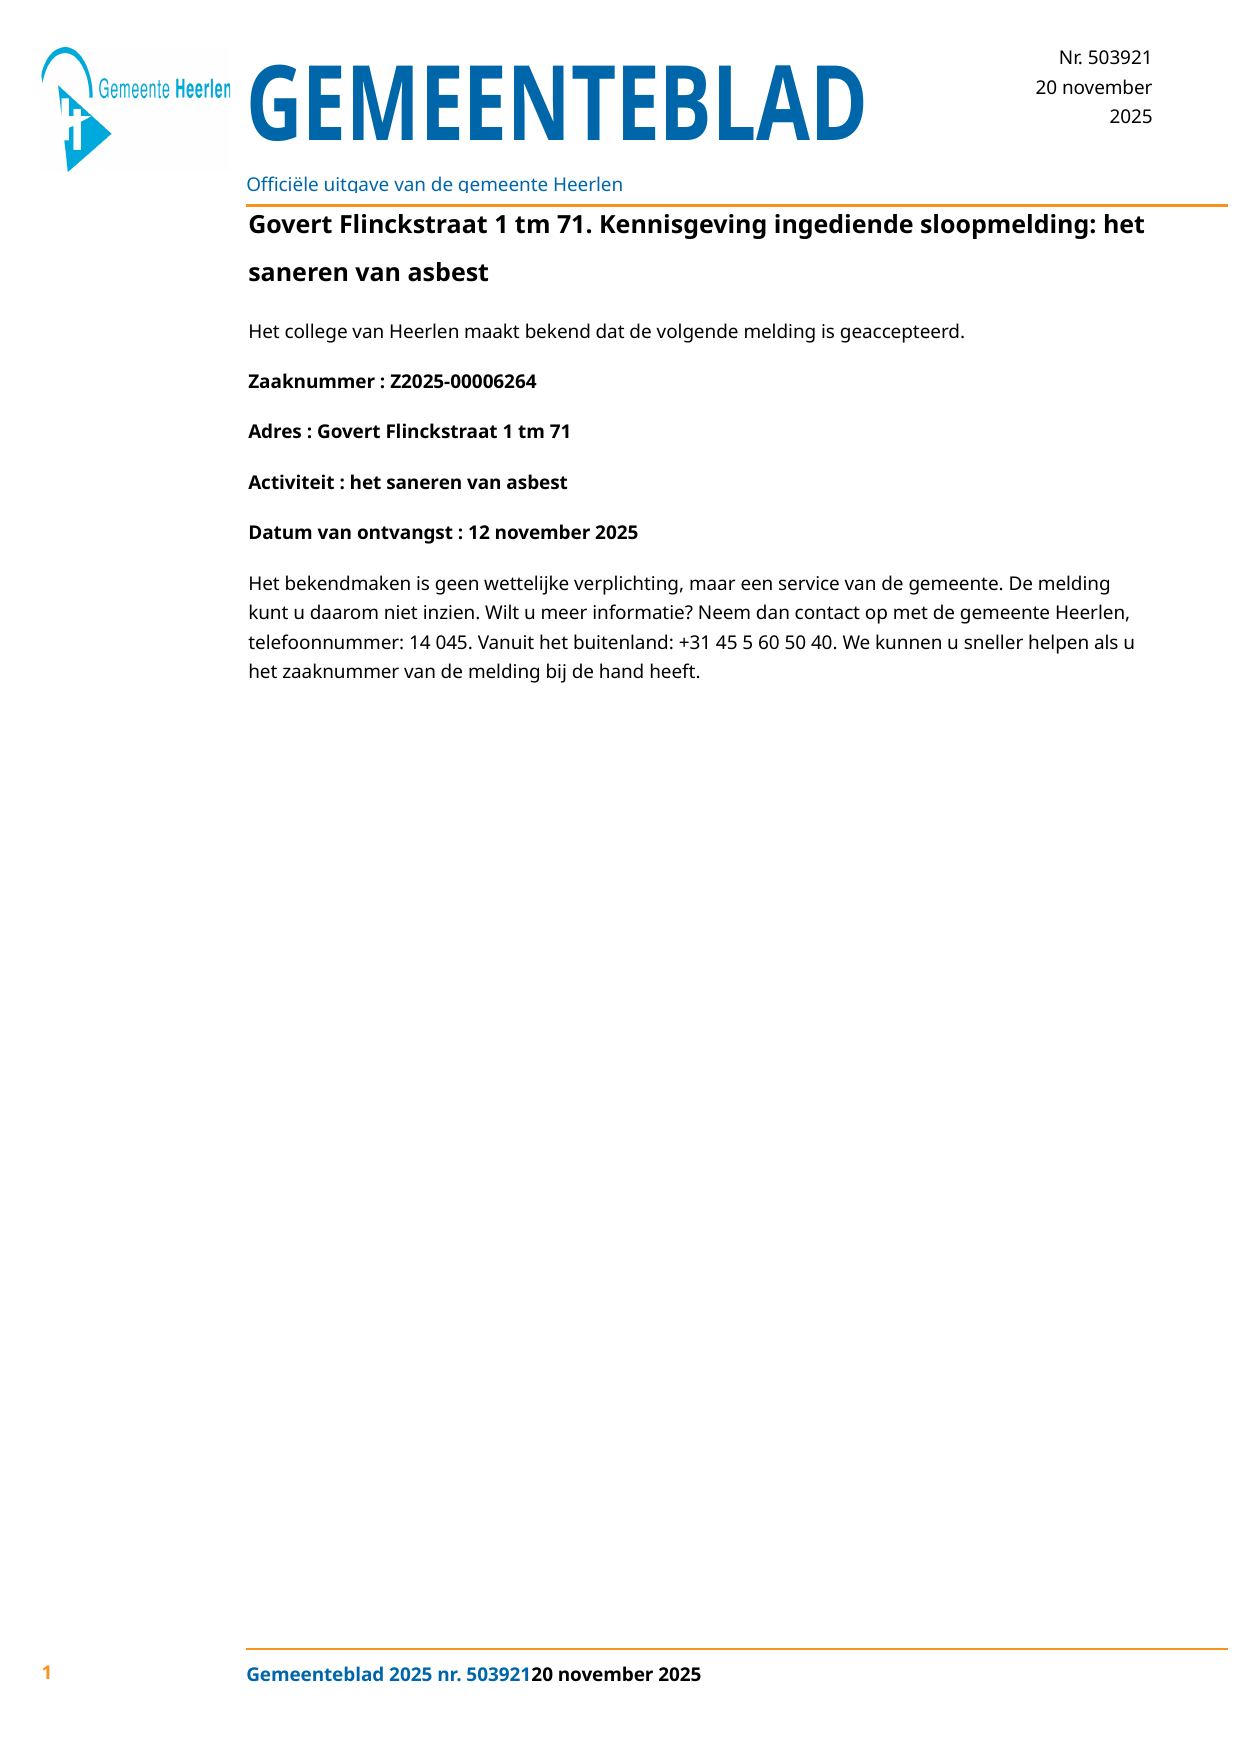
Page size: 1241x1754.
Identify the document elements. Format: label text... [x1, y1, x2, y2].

text Het college van Heerlen maakt bekend dat de volgende melding is geaccepteerd. [248, 318, 1152, 344]
picture [41, 47, 59, 70]
text Zaaknummer : Z2025-00006264 [248, 368, 1152, 394]
picture [41, 47, 231, 172]
text Activiteit : het saneren van asbest [248, 469, 1152, 495]
text Datum van ontvangst : 12 november 2025 [248, 519, 1152, 545]
text Adres : Govert Flinckstraat 1 tm 71 [248, 419, 1152, 444]
text Het bekendmaken is geen wettelijke verplichting, maar een service van de gemeente. De melding kunt u daarom niet inzien. Wilt u meer informatie? Neem dan contact op met de gemeente Heerlen, telefoonnummer: 14 045. Vanuit het buitenland: +31 45 5 60 50 40. We kunnen u sneller helpen als u het zaaknummer van de melding bij de hand heeft. [248, 570, 1152, 684]
text Govert Flinckstraat 1 tm 71. Kennisgeving ingediende sloopmelding: het saneren van asbest [248, 207, 1152, 288]
